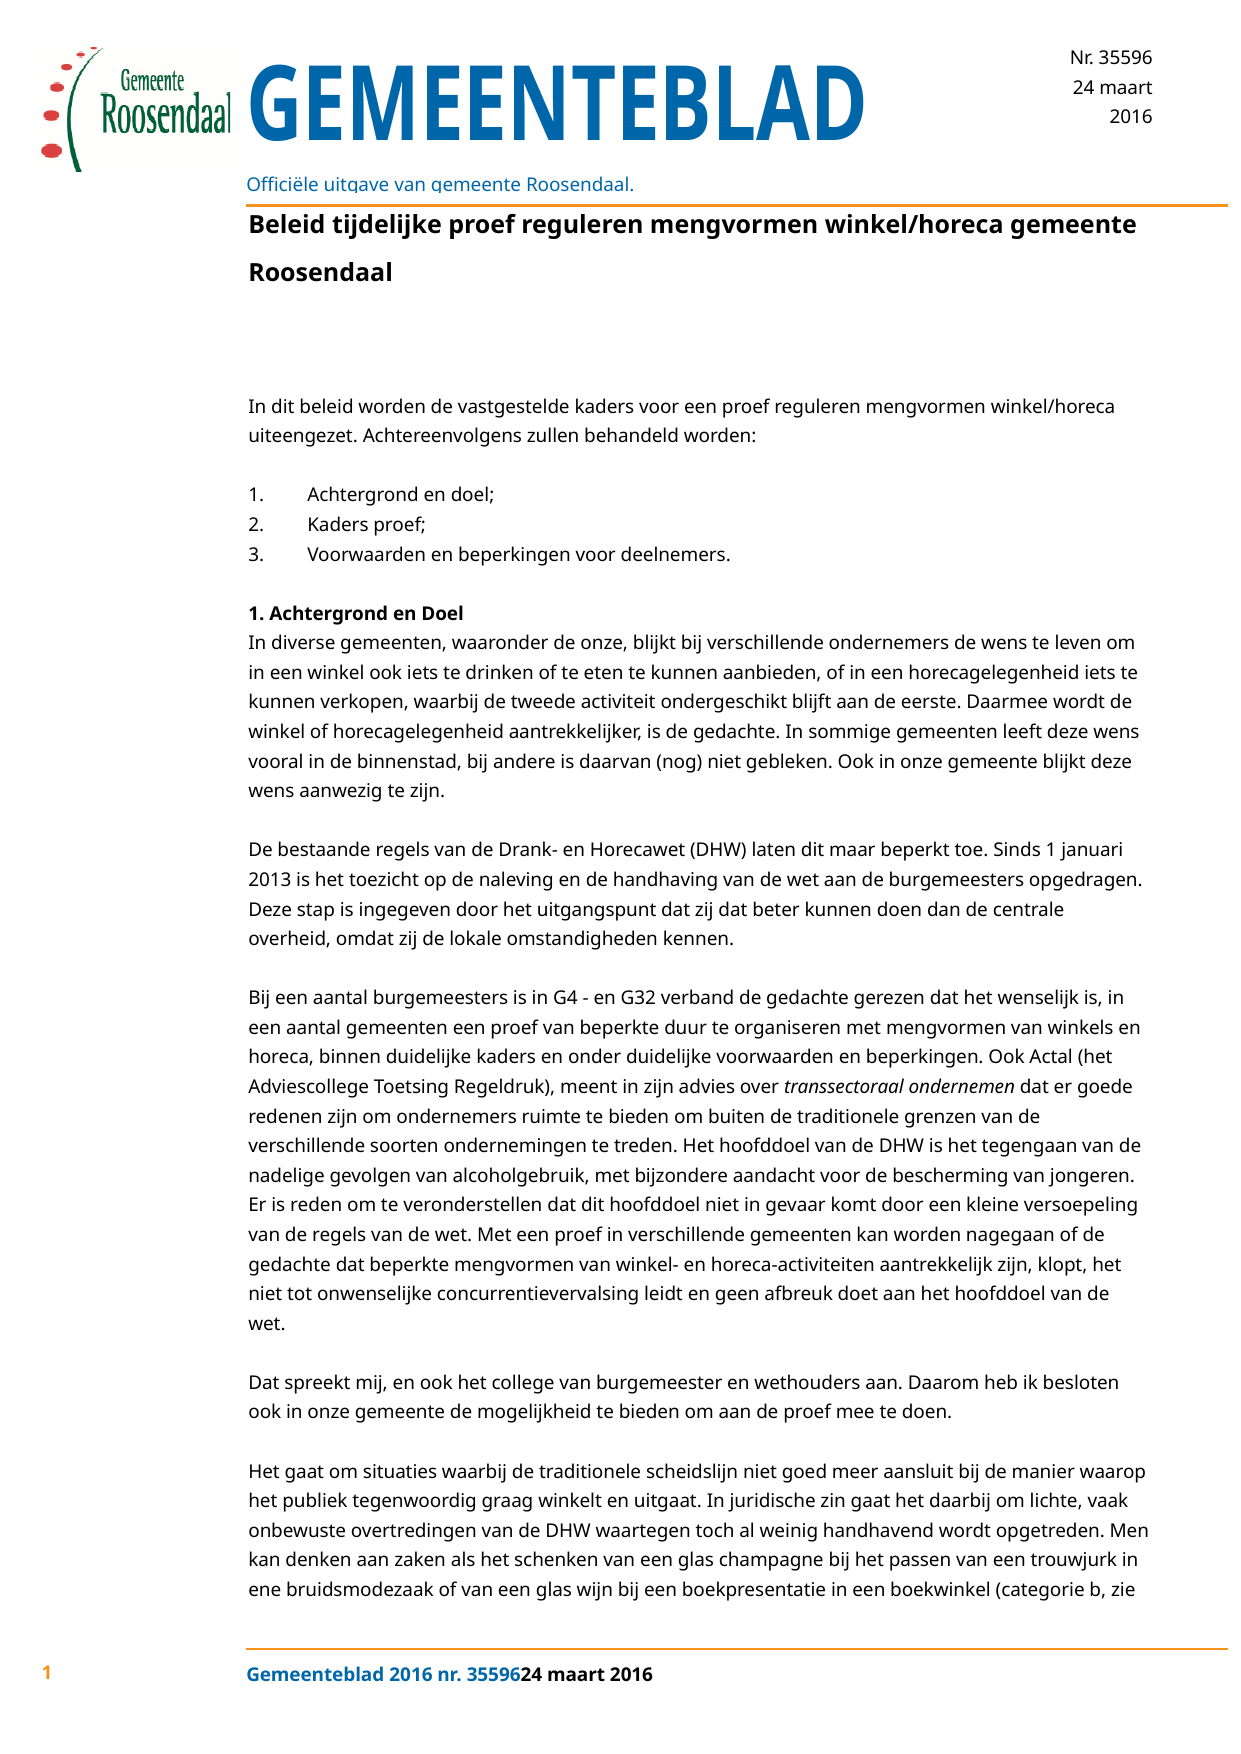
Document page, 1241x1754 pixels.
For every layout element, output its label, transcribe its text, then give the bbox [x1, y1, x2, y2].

text 1. Achtergrond en Doel [248, 600, 1152, 626]
text In dit beleid worden de vastgestelde kaders voor een proef reguleren mengvormen winkel/horeca uiteengezet. Achtereenvolgens zullen behandeld worden: [248, 393, 1152, 448]
list Voorwaarden en beperkingen voor deelnemers. [248, 541, 1152, 567]
text Beleid tijdelijke proef reguleren mengvormen winkel/horeca gemeente Roosendaal [248, 207, 1152, 288]
picture [41, 47, 231, 172]
text Bij een aantal burgemeesters is in G4 - en G32 verband de gedachte gerezen dat het wenselijk is, in een aantal gemeenten een proef van beperkte duur te organiseren met mengvormen van winkels en horeca, binnen duidelijke kaders en onder duidelijke voorwaarden en beperkingen. Ook Actal (het Adviescollege Toetsing Regeldruk), meent in zijn advies over transsectoraal ondernemen dat er goede redenen zijn om ondernemers ruimte te bieden om buiten de traditionele grenzen van de verschillende soorten ondernemingen te treden. Het hoofddoel van de DHW is het tegengaan van de nadelige gevolgen van alcoholgebruik, met bijzondere aandacht voor de bescherming van jongeren. Er is reden om te veronderstellen dat dit hoofddoel niet in gevaar komt door een kleine versoepeling van de regels van de wet. Met een proef in verschillende gemeenten kan worden nagegaan of de gedachte dat beperkte mengvormen van winkel- en horeca-activiteiten aantrekkelijk zijn, klopt, het niet tot onwenselijke concurrentievervalsing leidt en geen afbreuk doet aan het hoofddoel van de wet. [248, 984, 1152, 1336]
text In diverse gemeenten, waaronder de onze, blijkt bij verschillende ondernemers de wens te leven om in een winkel ook iets te drinken of te eten te kunnen aanbieden, of in een horecagelegenheid iets te kunnen verkopen, waarbij de tweede activiteit ondergeschikt blijft aan de eerste. Daarmee wordt de winkel of horecagelegenheid aantrekkelijker, is de gedachte. In sommige gemeenten leeft deze wens vooral in de binnenstad, bij andere is daarvan (nog) niet gebleken. Ook in onze gemeente blijkt deze wens aanwezig te zijn. [248, 629, 1152, 803]
list Kaders proef; [248, 511, 1152, 537]
text Het gaat om situaties waarbij de traditionele scheidslijn niet goed meer aansluit bij de manier waarop het publiek tegenwoordig graag winkelt en uitgaat. In juridische zin gaat het daarbij om lichte, vaak onbewuste overtredingen van de DHW waartegen toch al weinig handhavend wordt opgetreden. Men kan denken aan zaken als het schenken van een glas champagne bij het passen van een trouwjurk in ene bruidsmodezaak of van een glas wijn bij een boekpresentatie in een boekwinkel (categorie b, zie [248, 1458, 1152, 1602]
list Achtergrond en doel; [248, 482, 1152, 507]
text De bestaande regels van de Drank- en Horecawet (DHW) laten dit maar beperkt toe. Sinds 1 januari 2013 is het toezicht op de naleving en de handhaving van de wet aan de burgemeesters opgedragen. Deze stap is ingegeven door het uitgangspunt dat zij dat beter kunnen doen dan de centrale overheid, omdat zij de lokale omstandigheden kennen. [248, 837, 1152, 951]
text Dat spreekt mij, en ook het college van burgemeester en wethouders aan. Daarom heb ik besloten ook in onze gemeente de mogelijkheid te bieden om aan de proef mee te doen. [248, 1369, 1152, 1424]
